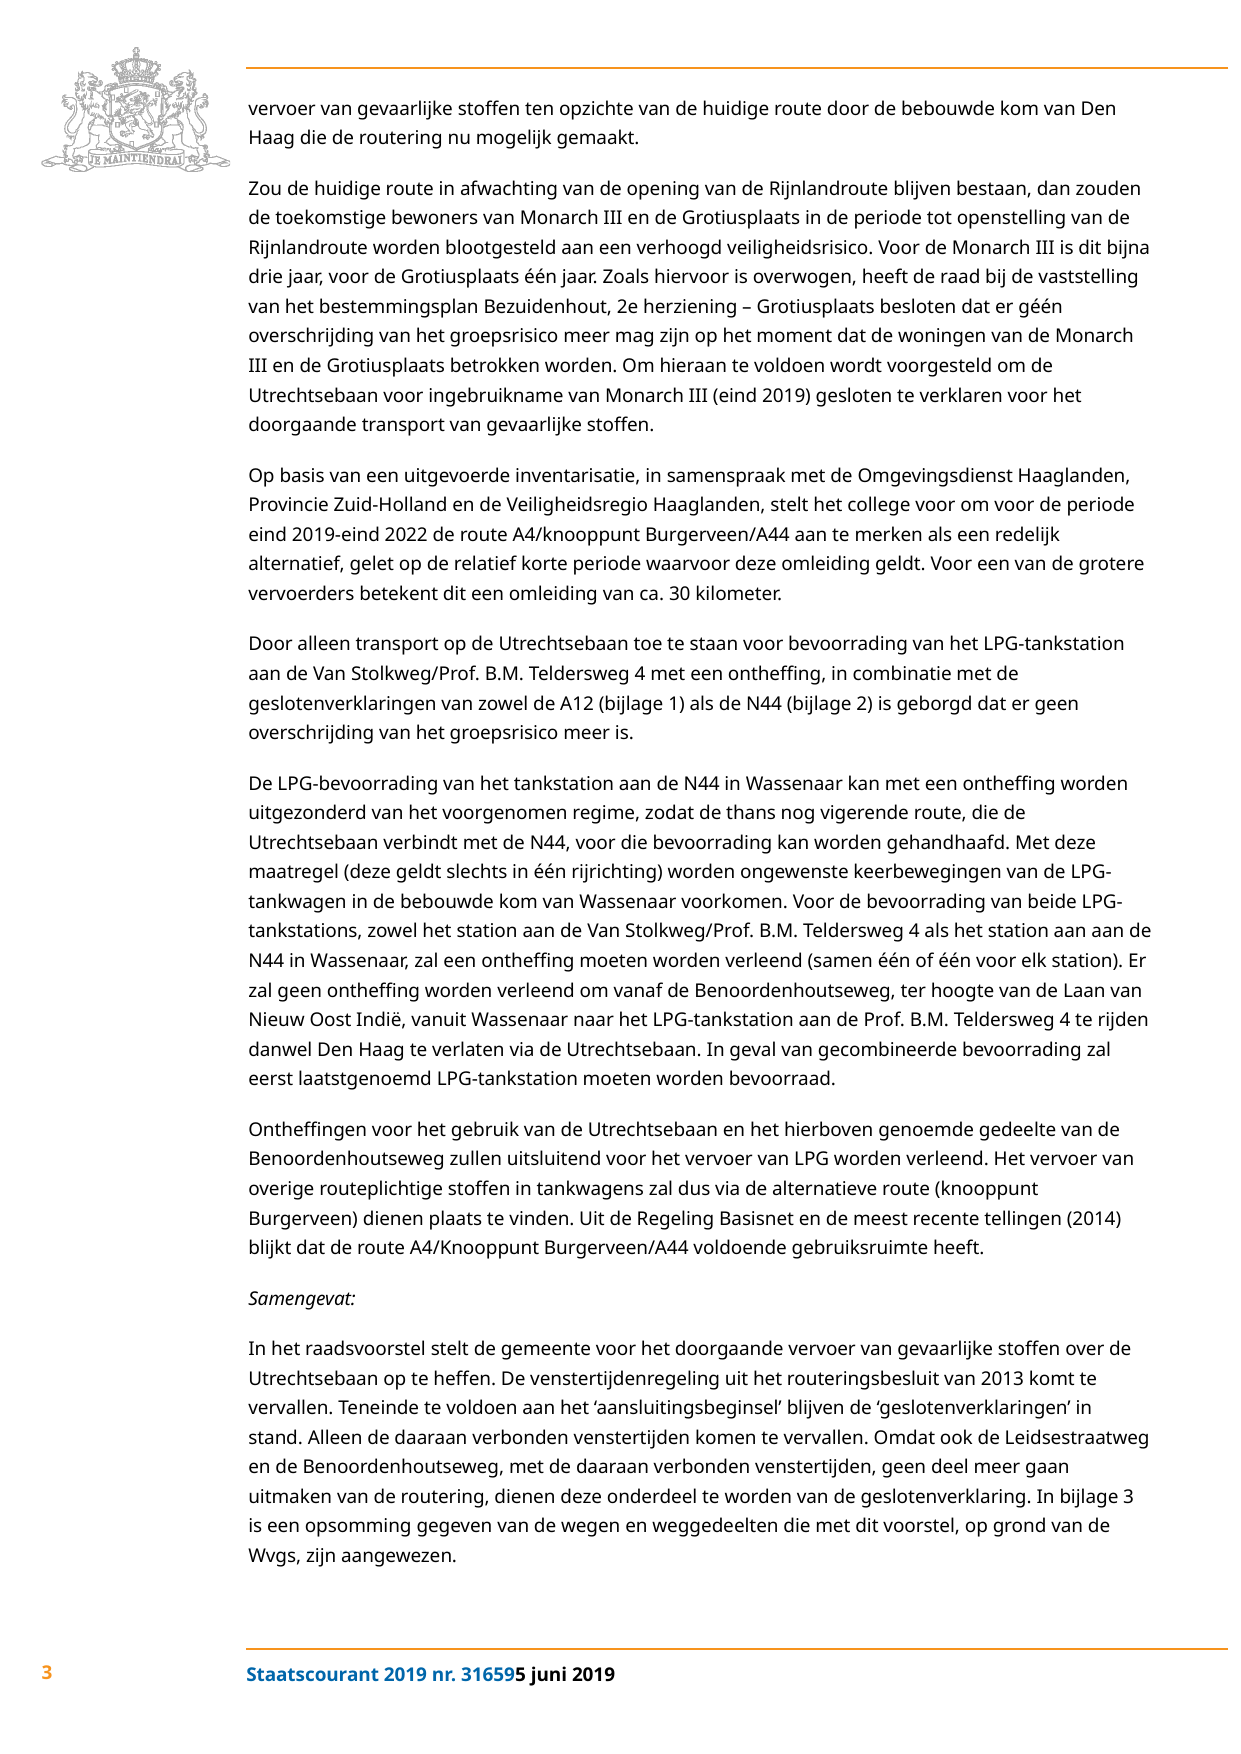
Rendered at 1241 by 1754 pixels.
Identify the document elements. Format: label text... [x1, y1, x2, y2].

text Op basis van een uitgevoerde inventarisatie, in samenspraak met de Omgevingsdienst Haaglanden, Provincie Zuid-Holland en de Veiligheidsregio Haaglanden, stelt het college voor om voor de periode eind 2019-eind 2022 de route A4/knooppunt Burgerveen/A44 aan te merken als een redelijk alternatief, gelet op de relatief korte periode waarvoor deze omleiding geldt. Voor een van de grotere vervoerders betekent dit een omleiding van ca. 30 kilometer. [248, 462, 1152, 606]
text Ontheffingen voor het gebruik van de Utrechtsebaan en het hierboven genoemde gedeelte van de Benoordenhoutseweg zullen uitsluitend voor het vervoer van LPG worden verleend. Het vervoer van overige routeplichtige stoffen in tankwagens zal dus via de alternatieve route (knooppunt Burgerveen) dienen plaats te vinden. Uit de Regeling Basisnet en de meest recente tellingen (2014) blijkt dat de route A4/Knooppunt Burgerveen/A44 voldoende gebruiksruimte heeft. [248, 1116, 1152, 1260]
text De LPG-bevoorrading van het tankstation aan de N44 in Wassenaar kan met een ontheffing worden uitgezonderd van het voorgenomen regime, zodat de thans nog vigerende route, die de Utrechtsebaan verbindt met de N44, voor die bevoorrading kan worden gehandhaafd. Met deze maatregel (deze geldt slechts in één rijrichting) worden ongewenste keerbewegingen van de LPG-tankwagen in de bebouwde kom van Wassenaar voorkomen. Voor de bevoorrading van beide LPG-tankstations, zowel het station aan de Van Stolkweg/Prof. B.M. Teldersweg 4 als het station aan aan de N44 in Wassenaar, zal een ontheffing moeten worden verleend (samen één of één voor elk station). Er zal geen ontheffing worden verleend om vanaf de Benoordenhoutseweg, ter hoogte van de Laan van Nieuw Oost Indië, vanuit Wassenaar naar het LPG-tankstation aan de Prof. B.M. Teldersweg 4 te rijden danwel Den Haag te verlaten via de Utrechtsebaan. In geval van gecombineerde bevoorrading zal eerst laatstgenoemd LPG-tankstation moeten worden bevoorraad. [248, 770, 1152, 1091]
text Samengevat: [248, 1285, 1152, 1311]
text vervoer van gevaarlijke stoffen ten opzichte van de huidige route door de bebouwde kom van Den Haag die de routering nu mogelijk gemaakt. [248, 95, 1152, 150]
text In het raadsvoorstel stelt de gemeente voor het doorgaande vervoer van gevaarlijke stoffen over de Utrechtsebaan op te heffen. De venstertijdenregeling uit het routeringsbesluit van 2013 komt te vervallen. Teneinde te voldoen aan het ‘aansluitingsbeginsel’ blijven de ‘geslotenverklaringen’ in stand. Alleen de daaraan verbonden venstertijden komen te vervallen. Omdat ook de Leidsestraatweg en de Benoordenhoutseweg, met de daaraan verbonden venstertijden, geen deel meer gaan uitmaken van de routering, dienen deze onderdeel te worden van de geslotenverklaring. In bijlage 3 is een opsomming gegeven van de wegen en weggedeelten die met dit voorstel, op grond van de Wvgs, zijn aangewezen. [248, 1335, 1152, 1568]
text Zou de huidige route in afwachting van de opening van de Rijnlandroute blijven bestaan, dan zouden de toekomstige bewoners van Monarch III en de Grotiusplaats in de periode tot openstelling van de Rijnlandroute worden blootgesteld aan een verhoogd veiligheidsrisico. Voor de Monarch III is dit bijna drie jaar, voor de Grotiusplaats één jaar. Zoals hiervoor is overwogen, heeft de raad bij de vaststelling van het bestemmingsplan Bezuidenhout, 2e herziening – Grotiusplaats besloten dat er géén overschrijding van het groepsrisico meer mag zijn op het moment dat de woningen van de Monarch III en de Grotiusplaats betrokken worden. Om hieraan te voldoen wordt voorgesteld om de Utrechtsebaan voor ingebruikname van Monarch III (eind 2019) gesloten te verklaren voor het doorgaande transport van gevaarlijke stoffen. [248, 175, 1152, 437]
picture [41, 47, 231, 172]
text Door alleen transport op de Utrechtsebaan toe te staan voor bevoorrading van het LPG-tankstation aan de Van Stolkweg/Prof. B.M. Teldersweg 4 met een ontheffing, in combinatie met de geslotenverklaringen van zowel de A12 (bijlage 1) als de N44 (bijlage 2) is geborgd dat er geen overschrijding van het groepsrisico meer is. [248, 631, 1152, 745]
